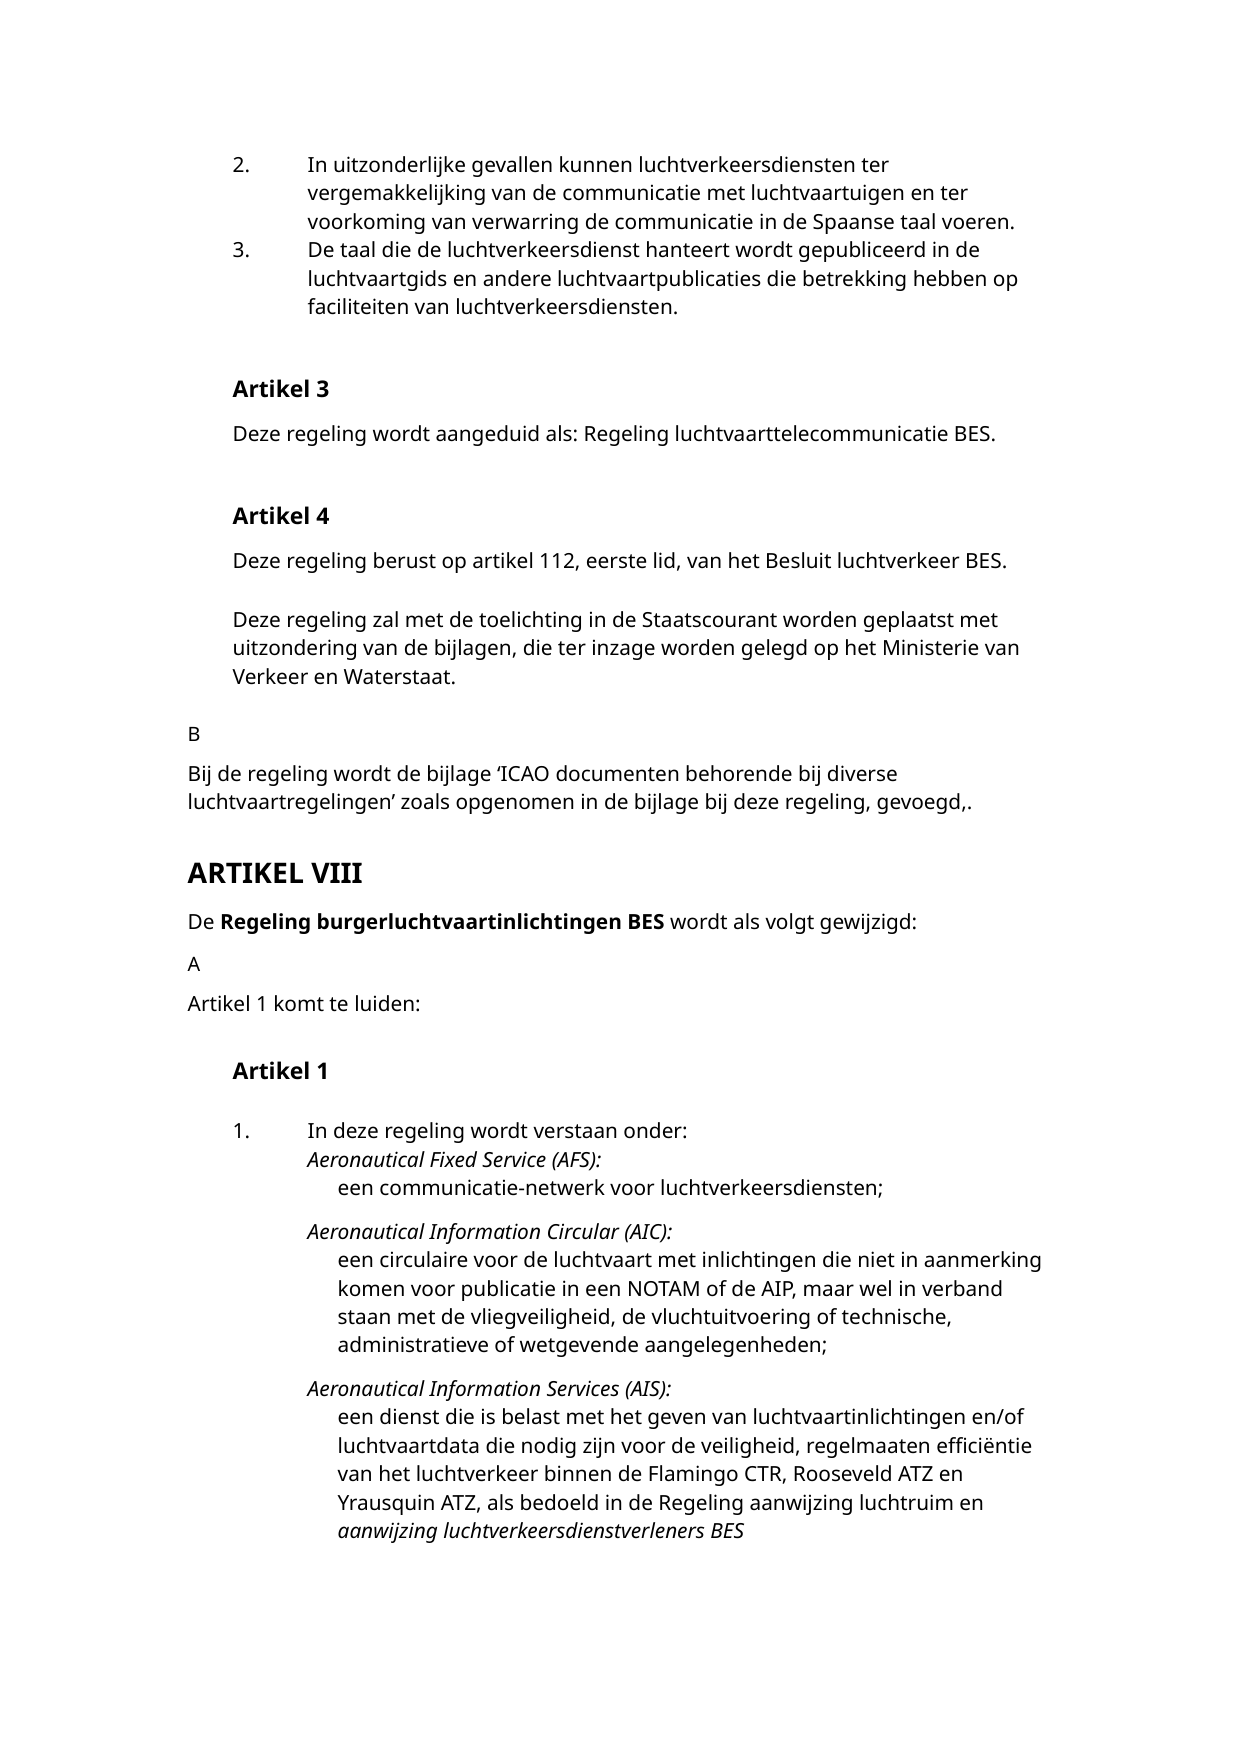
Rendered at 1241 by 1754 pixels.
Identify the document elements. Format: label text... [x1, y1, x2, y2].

subtitle Artikel 3 [232, 373, 1053, 404]
text B [187, 720, 1053, 747]
list een communicatie-netwerk voor luchtverkeersdiensten; [262, 1173, 1053, 1202]
text Bij de regeling wordt de bijlage ‘ICAO documenten behorende bij diverse luchtvaartregelingen’ zoals opgenomen in de bijlage bij deze regeling, gevoegd,. [187, 759, 1053, 816]
text Deze regeling zal met de toelichting in de Staatscourant worden geplaatst met uitzondering van de bijlagen, die ter inzage worden gelegd op het Ministerie van Verkeer en Waterstaat. [232, 605, 1053, 690]
list In uitzonderlijke gevallen kunnen luchtverkeersdiensten ter vergemakkelijking van de communicatie met luchtvaartuigen en ter voorkoming van verwarring de communicatie in de Spaanse taal voeren. [232, 150, 1053, 235]
text A [187, 951, 1053, 977]
text De Regeling burgerluchtvaartinlichtingen BES wordt als volgt gewijzigd: [187, 907, 1053, 936]
subtitle ARTIKEL VIII [187, 853, 1053, 892]
list In deze regeling wordt verstaan onder: [232, 1116, 1053, 1145]
list Aeronautical Information Circular (AIC): [232, 1217, 1053, 1245]
list een circulaire voor de luchtvaart met inlichtingen die niet in aanmerking komen voor publicatie in een NOTAM of de AIP, maar wel in verband staan met de vliegveiligheid, de vluchtuitvoering of technische, administratieve of wetgevende aangelegenheden; [262, 1245, 1053, 1359]
text Artikel 1 komt te luiden: [187, 989, 1053, 1018]
text Deze regeling wordt aangeduid als: Regeling luchtvaarttelecommunicatie BES. [232, 419, 1053, 448]
subtitle Artikel 1 [232, 1055, 1053, 1086]
list Aeronautical Information Services (AIS): [232, 1374, 1053, 1402]
text Deze regeling berust op artikel 112, eerste lid, van het Besluit luchtverkeer BES. [232, 547, 1053, 575]
list een dienst die is belast met het geven van luchtvaartinlichtingen en/of luchtvaartdata die nodig zijn voor de veiligheid, regelmaaten efficiëntie van het luchtverkeer binnen de Flamingo CTR, Rooseveld ATZ en Yrausquin ATZ, als bedoeld in de Regeling aanwijzing luchtruim en aanwijzing luchtverkeersdienstverleners BES [262, 1402, 1053, 1544]
list De taal die de luchtverkeersdienst hanteert wordt gepubliceerd in de luchtvaartgids en andere luchtvaartpublicaties die betrekking hebben op faciliteiten van luchtverkeersdiensten. [232, 235, 1053, 321]
list Aeronautical Fixed Service (AFS): [232, 1145, 1053, 1173]
subtitle Artikel 4 [232, 500, 1053, 532]
